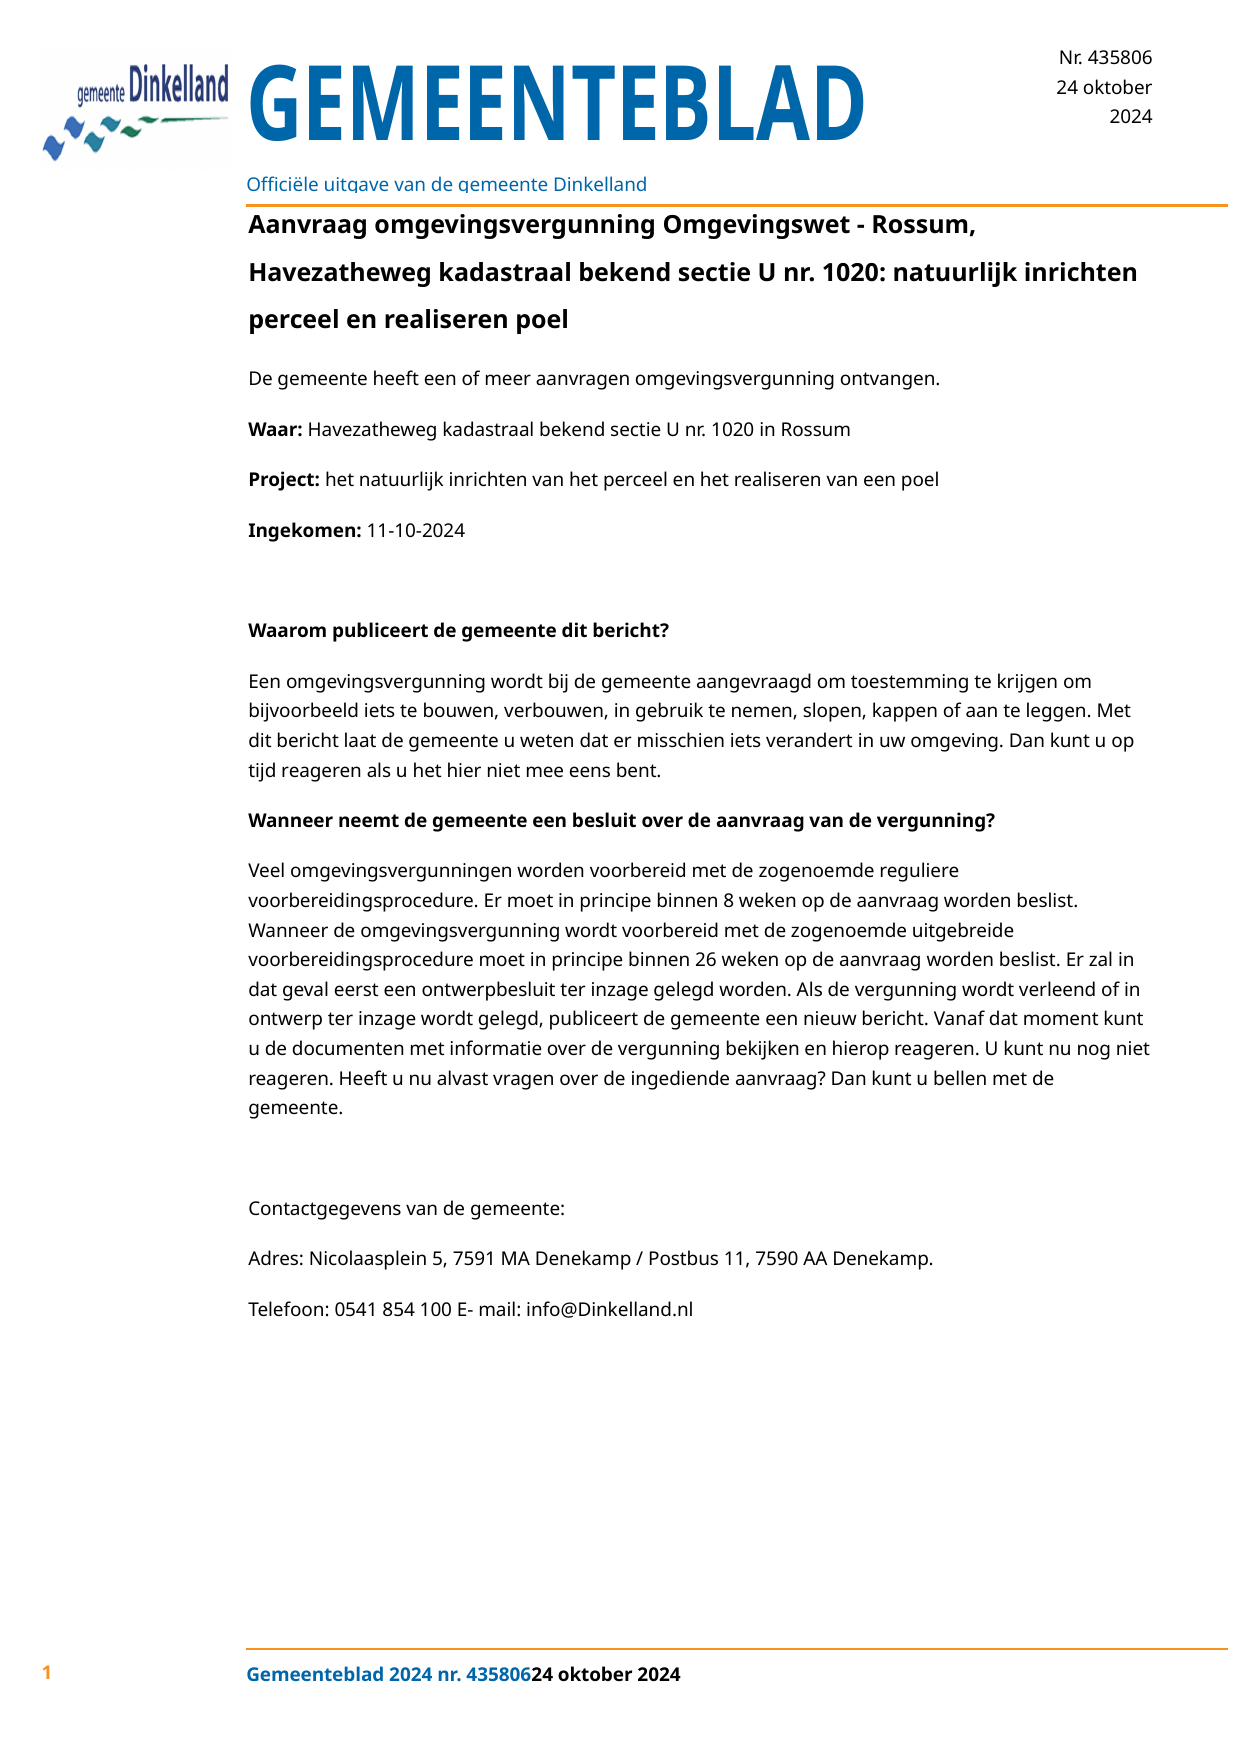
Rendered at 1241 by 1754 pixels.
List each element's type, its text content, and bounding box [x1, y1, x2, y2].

text Een omgevingsvergunning wordt bij de gemeente aangevraagd om toestemming te krijgen om bijvoorbeeld iets te bouwen, verbouwen, in gebruik te nemen, slopen, kappen of aan te leggen. Met dit bericht laat de gemeente u weten dat er misschien iets verandert in uw omgeving. Dan kunt u op tijd reageren als u het hier niet mee eens bent. [248, 668, 1152, 782]
text Adres: Nicolaasplein 5, 7591 MA Denekamp / Postbus 11, 7590 AA Denekamp. [248, 1246, 1152, 1271]
text Contactgegevens van de gemeente: [248, 1195, 1152, 1221]
text Waar: Havezatheweg kadastraal bekend sectie U nr. 1020 in Rossum [248, 416, 1152, 442]
text Waarom publiceert de gemeente dit bericht? [248, 618, 1152, 643]
text Aanvraag omgevingsvergunning Omgevingswet - Rossum, Havezatheweg kadastraal bekend sectie U nr. 1020: natuurlijk inrichten perceel en realiseren poel [248, 207, 1152, 336]
text Veel omgevingsvergunningen worden voorbereid met de zogenoemde reguliere voorbereidingsprocedure. Er moet in principe binnen 8 weken op de aanvraag worden beslist. Wanneer de omgevingsvergunning wordt voorbereid met de zogenoemde uitgebreide voorbereidingsprocedure moet in principe binnen 26 weken op de aanvraag worden beslist. Er zal in dat geval eerst een ontwerpbesluit ter inzage gelegd worden. Als de vergunning wordt verleend of in ontwerp ter inzage wordt gelegd, publiceert de gemeente een nieuw bericht. Vanaf dat moment kunt u de documenten met informatie over de vergunning bekijken en hierop reageren. U kunt nu nog niet reageren. Heeft u nu alvast vragen over de ingediende aanvraag? Dan kunt u bellen met de gemeente. [248, 858, 1152, 1120]
text Ingekomen: 11-10-2024 [248, 517, 1152, 542]
text Telefoon: 0541 854 100 E- mail: info@Dinkelland.nl [248, 1296, 1152, 1322]
picture [41, 47, 231, 172]
text Project: het natuurlijk inrichten van het perceel en het realiseren van een poel [248, 466, 1152, 492]
text Wanneer neemt de gemeente een besluit over de aanvraag van de vergunning? [248, 807, 1152, 833]
text De gemeente heeft een of meer aanvragen omgevingsvergunning ontvangen. [248, 366, 1152, 391]
